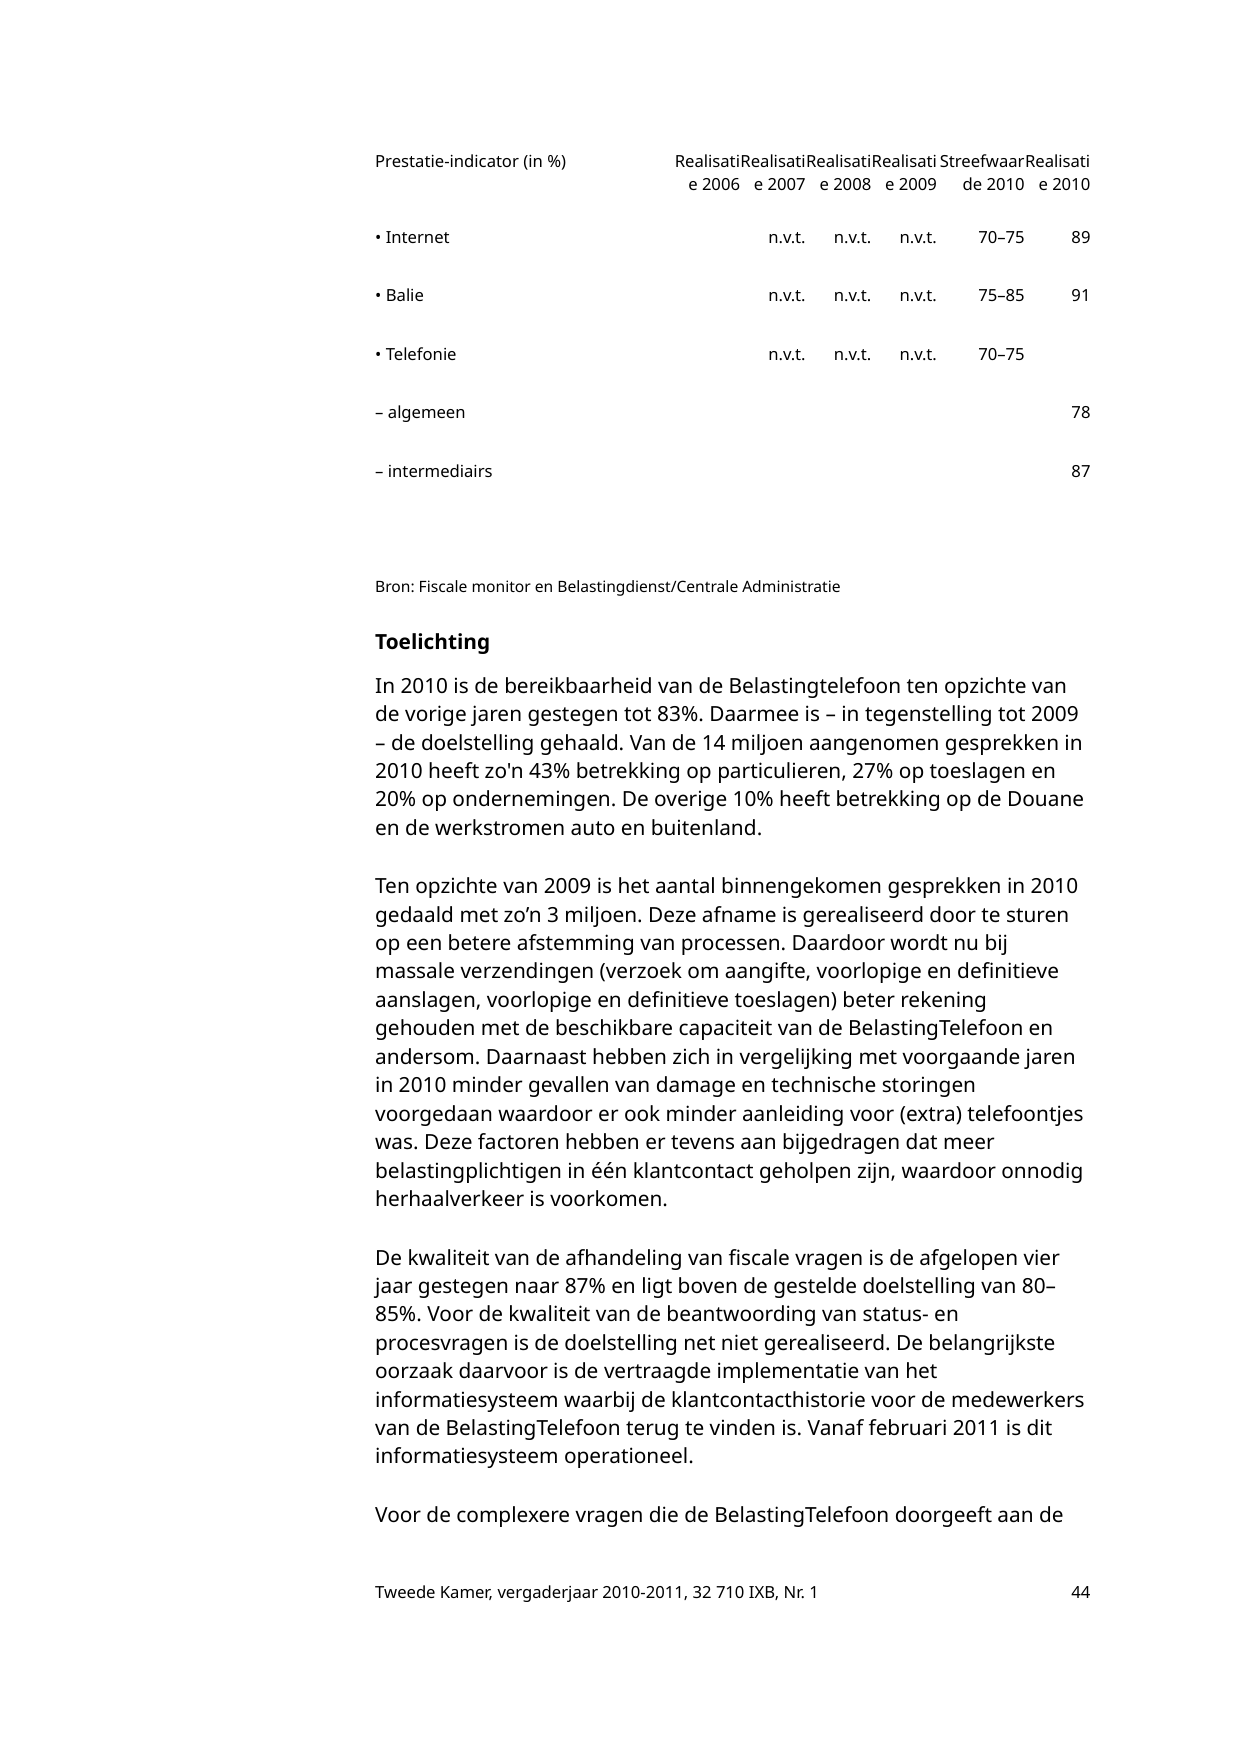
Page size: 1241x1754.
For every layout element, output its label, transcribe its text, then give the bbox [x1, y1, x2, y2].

table_cell [674, 459, 740, 518]
table_cell n.v.t. [740, 284, 805, 342]
text De kwaliteit van de afhandeling van fiscale vragen is de afgelopen vier jaar gestegen naar 87% en ligt boven de gestelde doelstelling van 80–85%. Voor de kwaliteit van de beantwoording van status- en procesvragen is de doelstelling net niet gerealiseerd. De belangrijkste oorzaak daarvoor is de vertraagde implementatie van het informatiesysteem waarbij de klantcontacthistorie voor de medewerkers van de BelastingTelefoon terug te vinden is. Vanaf februari 2011 is dit informatiesysteem operationeel. [375, 1243, 1090, 1470]
text Ten opzichte van 2009 is het aantal binnengekomen gesprekken in 2010 gedaald met zo’n 3 miljoen. Deze afname is gerealiseerd door te sturen op een betere afstemming van processen. Daardoor wordt nu bij massale verzendingen (verzoek om aangifte, voorlopige en definitieve aanslagen, voorlopige en definitieve toeslagen) beter rekening gehouden met de beschikbare capaciteit van de BelastingTelefoon en andersom. Daarnaast hebben zich in vergelijking met voorgaande jaren in 2010 minder gevallen van damage en technische storingen voorgedaan waardoor er ook minder aanleiding voor (extra) telefoontjes was. Deze factoren hebben er tevens aan bijgedragen dat meer belastingplichtigen in één klantcontact geholpen zijn, waardoor onnodig herhaalverkeer is voorkomen. [375, 871, 1090, 1213]
table_cell n.v.t. [740, 225, 805, 284]
table_cell [937, 401, 1024, 459]
table_cell [871, 459, 937, 518]
table_cell • Balie [375, 284, 674, 342]
text Voor de complexere vragen die de BelastingTelefoon doorgeeft aan de [375, 1500, 1090, 1528]
table_header Realisatie 2009 [871, 150, 937, 225]
table_cell [674, 342, 740, 401]
table_cell 89 [1024, 225, 1090, 284]
table_header Prestatie-indicator (in %) [375, 150, 674, 225]
table_header Realisatie 2008 [805, 150, 871, 225]
table_cell [871, 401, 937, 459]
table_cell • Telefonie [375, 342, 674, 401]
table_cell [674, 401, 740, 459]
table_cell n.v.t. [871, 342, 937, 401]
table_cell 70–75 [937, 342, 1024, 401]
table_cell 75–85 [937, 284, 1024, 342]
table_header Realisatie 2006 [674, 150, 740, 225]
table_cell [674, 284, 740, 342]
text In 2010 is de bereikbaarheid van de Belastingtelefoon ten opzichte van de vorige jaren gestegen tot 83%. Daarmee is – in tegenstelling tot 2009 – de doelstelling gehaald. Van de 14 miljoen aangenomen gesprekken in 2010 heeft zo'n 43% betrekking op particulieren, 27% op toeslagen en 20% op ondernemingen. De overige 10% heeft betrekking op de Douane en de werkstromen auto en buitenland. [375, 671, 1090, 841]
table_cell [805, 459, 871, 518]
table_cell – algemeen [375, 401, 674, 459]
table_cell [937, 459, 1024, 518]
table_header Realisatie 2010 [1024, 150, 1090, 225]
table_cell – intermediairs [375, 459, 674, 518]
table_cell [740, 401, 805, 459]
table_cell n.v.t. [871, 225, 937, 284]
table_cell [1024, 342, 1090, 401]
table_cell 78 [1024, 401, 1090, 459]
table_cell 87 [1024, 459, 1090, 518]
table_header Streefwaarde 2010 [937, 150, 1024, 225]
text Toelichting [375, 627, 1090, 656]
table_header Realisatie 2007 [740, 150, 805, 225]
table_cell n.v.t. [871, 284, 937, 342]
text Bron: Fiscale monitor en Belastingdienst/Centrale Administratie [375, 576, 1090, 597]
table_cell [805, 401, 871, 459]
table_cell n.v.t. [740, 342, 805, 401]
table_cell n.v.t. [805, 342, 871, 401]
table_cell [740, 459, 805, 518]
table_cell 91 [1024, 284, 1090, 342]
table_cell • Internet [375, 225, 674, 284]
table_cell 70–75 [937, 225, 1024, 284]
table_cell [674, 225, 740, 284]
table_cell n.v.t. [805, 284, 871, 342]
table_cell n.v.t. [805, 225, 871, 284]
